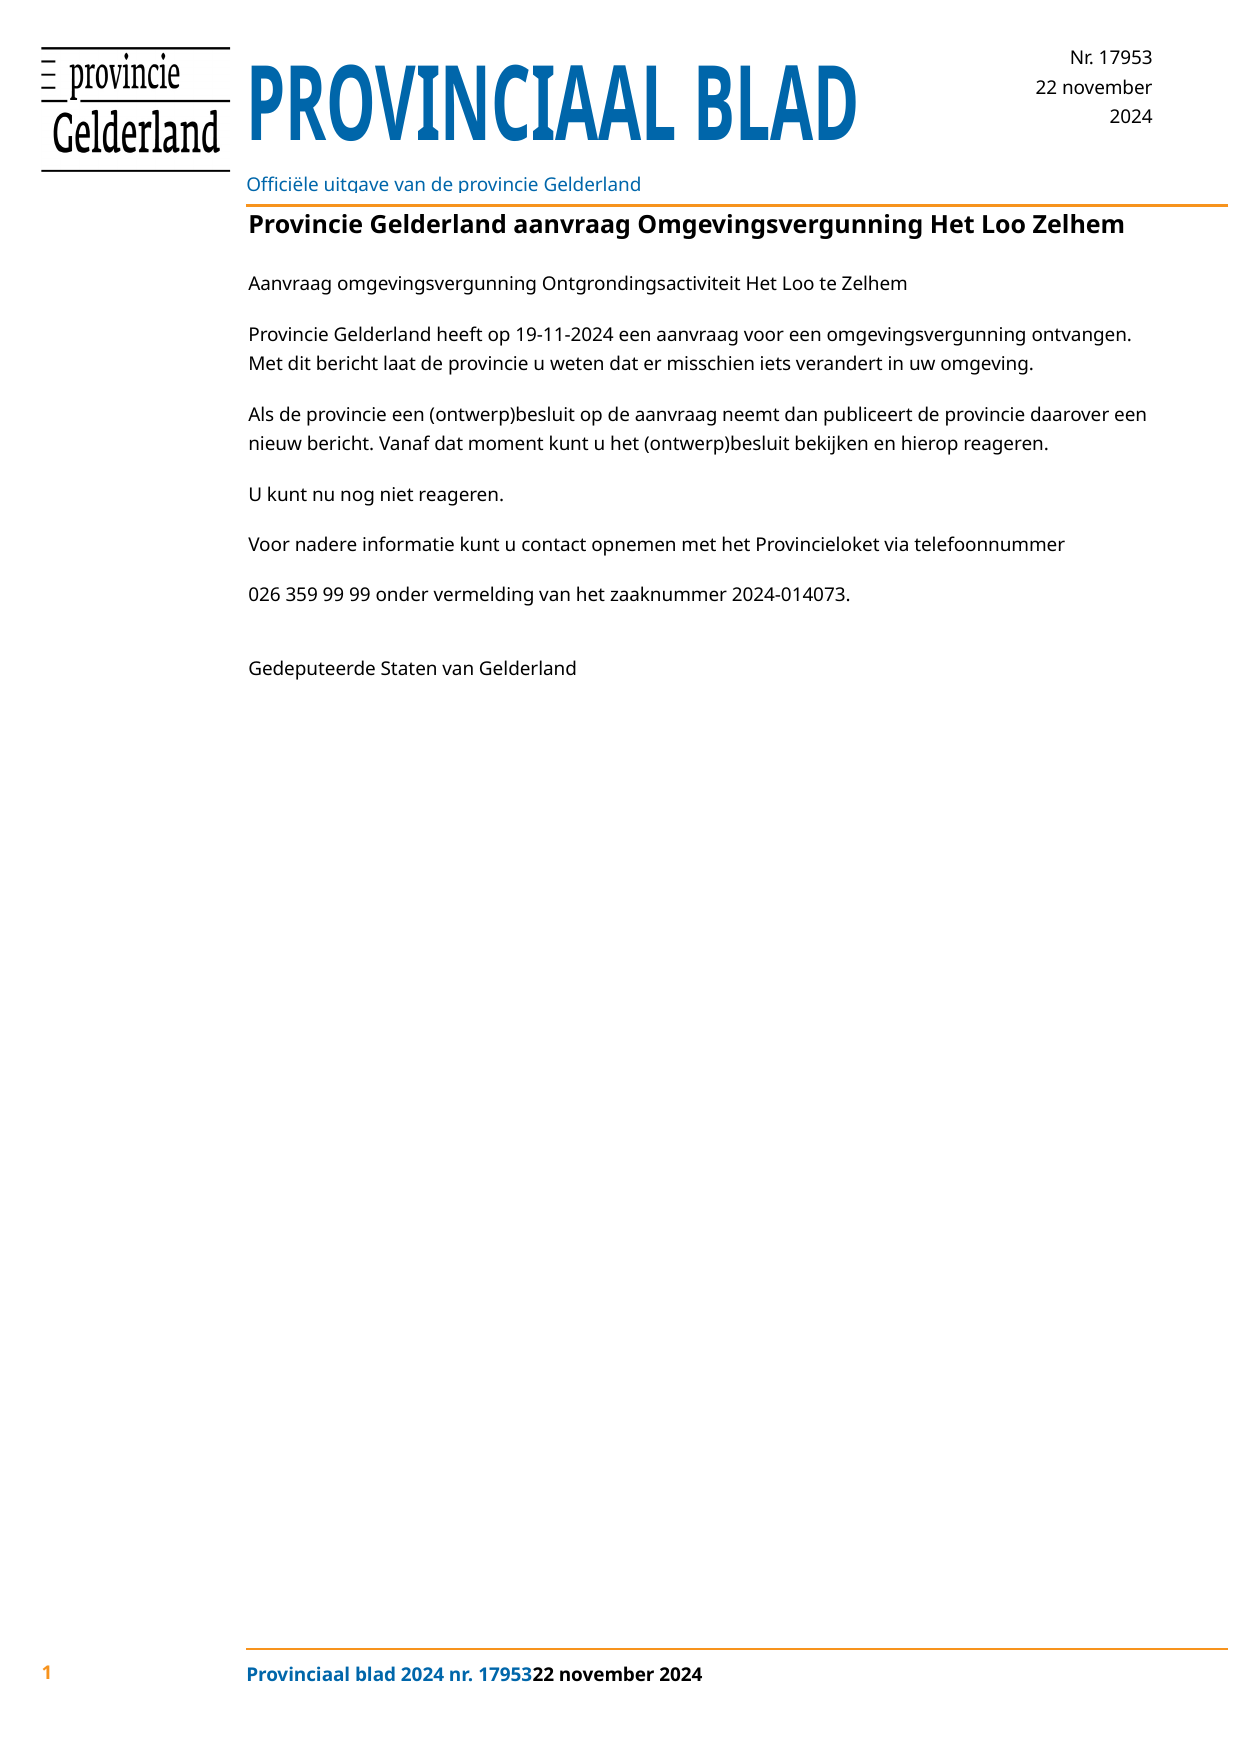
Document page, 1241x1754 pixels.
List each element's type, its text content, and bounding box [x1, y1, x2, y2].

text Provincie Gelderland heeft op 19-11-2024 een aanvraag voor een omgevingsvergunning ontvangen. Met dit bericht laat de provincie u weten dat er misschien iets verandert in uw omgeving. [248, 321, 1152, 376]
text Als de provincie een (ontwerp)besluit op de aanvraag neemt dan publiceert de provincie daarover een nieuw bericht. Vanaf dat moment kunt u het (ontwerp)besluit bekijken en hierop reageren. [248, 401, 1152, 456]
text Voor nadere informatie kunt u contact opnemen met het Provincieloket via telefoonnummer [248, 531, 1152, 557]
text 026 359 99 99 onder vermelding van het zaaknummer 2024-014073. [248, 582, 1152, 607]
text U kunt nu nog niet reageren. [248, 481, 1152, 506]
text Gedeputeerde Staten van Gelderland [248, 655, 1152, 681]
text Aanvraag omgevingsvergunning Ontgrondingsactiviteit Het Loo te Zelhem [248, 270, 1152, 296]
picture [41, 47, 231, 172]
text Provincie Gelderland aanvraag Omgevingsvergunning Het Loo Zelhem [248, 207, 1152, 241]
